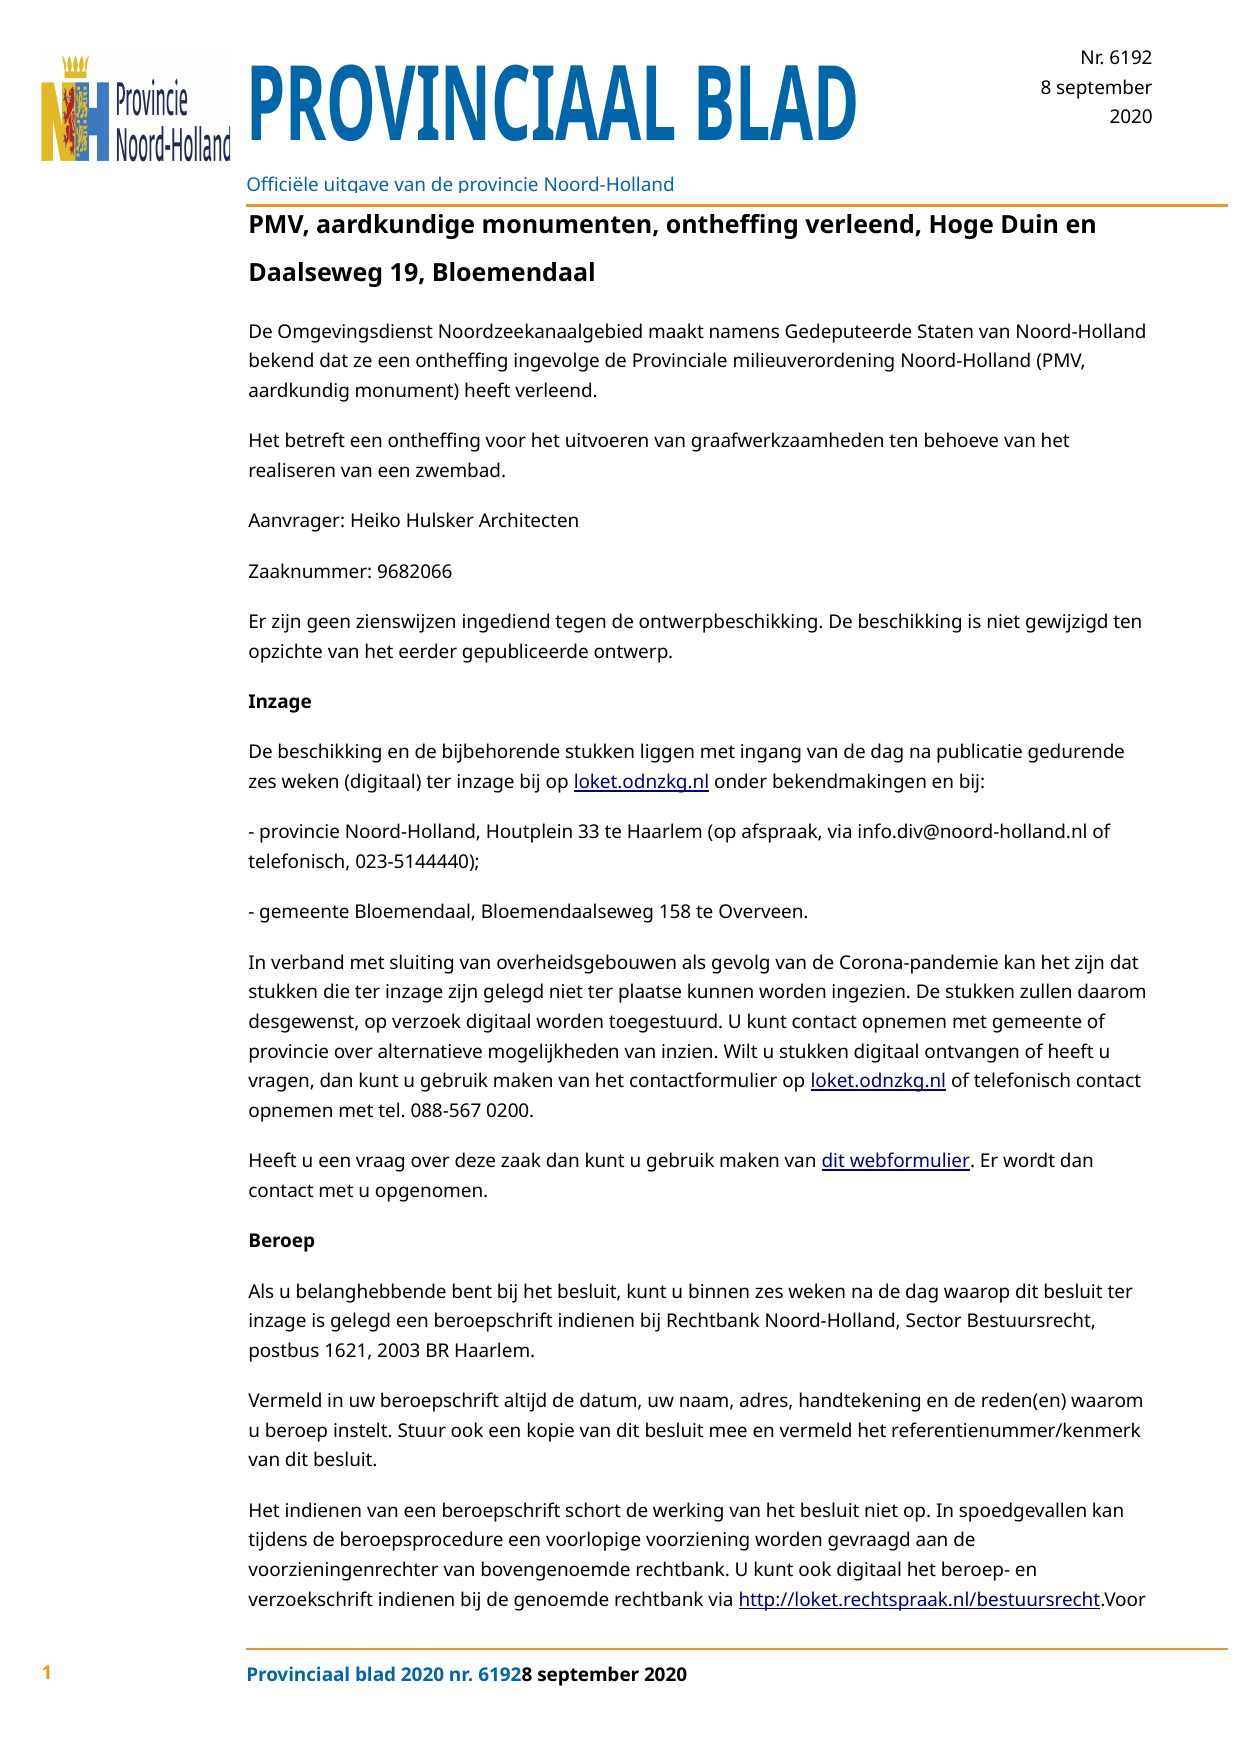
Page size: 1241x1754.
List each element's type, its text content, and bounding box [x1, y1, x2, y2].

picture [41, 47, 231, 172]
text Heeft u een vraag over deze zaak dan kunt u gebruik maken van dit webformulier. Er wordt dan contact met u opgenomen. [248, 1147, 1152, 1203]
text Er zijn geen zienswijzen ingediend tegen de ontwerpbeschikking. De beschikking is niet gewijzigd ten opzichte van het eerder gepubliceerde ontwerp. [248, 608, 1152, 664]
text - gemeente Bloemendaal, Bloemendaalseweg 158 te Overveen. [248, 899, 1152, 924]
text Zaaknummer: 9682066 [248, 558, 1152, 584]
text Het betreft een ontheffing voor het uitvoeren van graafwerkzaamheden ten behoeve van het realiseren van een zwembad. [248, 427, 1152, 483]
text Aanvrager: Heiko Hulsker Architecten [248, 507, 1152, 533]
text De beschikking en de bijbehorende stukken liggen met ingang van de dag na publicatie gedurende zes weken (digitaal) ter inzage bij op loket.odnzkg.nl onder bekendmakingen en bij: [248, 739, 1152, 794]
text Beroep [248, 1227, 1152, 1253]
text Vermeld in uw beroepschrift altijd de datum, uw naam, adres, handtekening en de reden(en) waarom u beroep instelt. Stuur ook een kopie van dit besluit mee en vermeld het referentienummer/kenmerk van dit besluit. [248, 1387, 1152, 1472]
text In verband met sluiting van overheidsgebouwen als gevolg van de Corona-pandemie kan het zijn dat stukken die ter inzage zijn gelegd niet ter plaatse kunnen worden ingezien. De stukken zullen daarom desgewenst, op verzoek digitaal worden toegestuurd. U kunt contact opnemen met gemeente of provincie over alternatieve mogelijkheden van inzien. Wilt u stukken digitaal ontvangen of heeft u vragen, dan kunt u gebruik maken van het contactformulier op loket.odnzkg.nl of telefonisch contact opnemen met tel. 088-567 0200. [248, 949, 1152, 1123]
text De Omgevingsdienst Noordzeekanaalgebied maakt namens Gedeputeerde Staten van Noord-Holland bekend dat ze een ontheffing ingevolge de Provinciale milieuverordening Noord-Holland (PMV, aardkundig monument) heeft verleend. [248, 318, 1152, 403]
text Inzage [248, 688, 1152, 714]
text Het indienen van een beroepschrift schort de werking van het besluit niet op. In spoedgevallen kan tijdens de beroepsprocedure een voorlopige voorziening worden gevraagd aan de voorzieningenrechter van bovengenoemde rechtbank. U kunt ook digitaal het beroep- en verzoekschrift indienen bij de genoemde rechtbank via http://loket.rechtspraak.nl/bestuursrecht.Voor [248, 1497, 1152, 1612]
text - provincie Noord-Holland, Houtplein 33 te Haarlem (op afspraak, via info.div@noord-holland.nl of telefonisch, 023-5144440); [248, 819, 1152, 874]
text Als u belanghebbende bent bij het besluit, kunt u binnen zes weken na de dag waarop dit besluit ter inzage is gelegd een beroepschrift indienen bij Rechtbank Noord-Holland, Sector Bestuursrecht, postbus 1621, 2003 BR Haarlem. [248, 1278, 1152, 1363]
text PMV, aardkundige monumenten, ontheffing verleend, Hoge Duin en Daalseweg 19, Bloemendaal [248, 207, 1152, 288]
